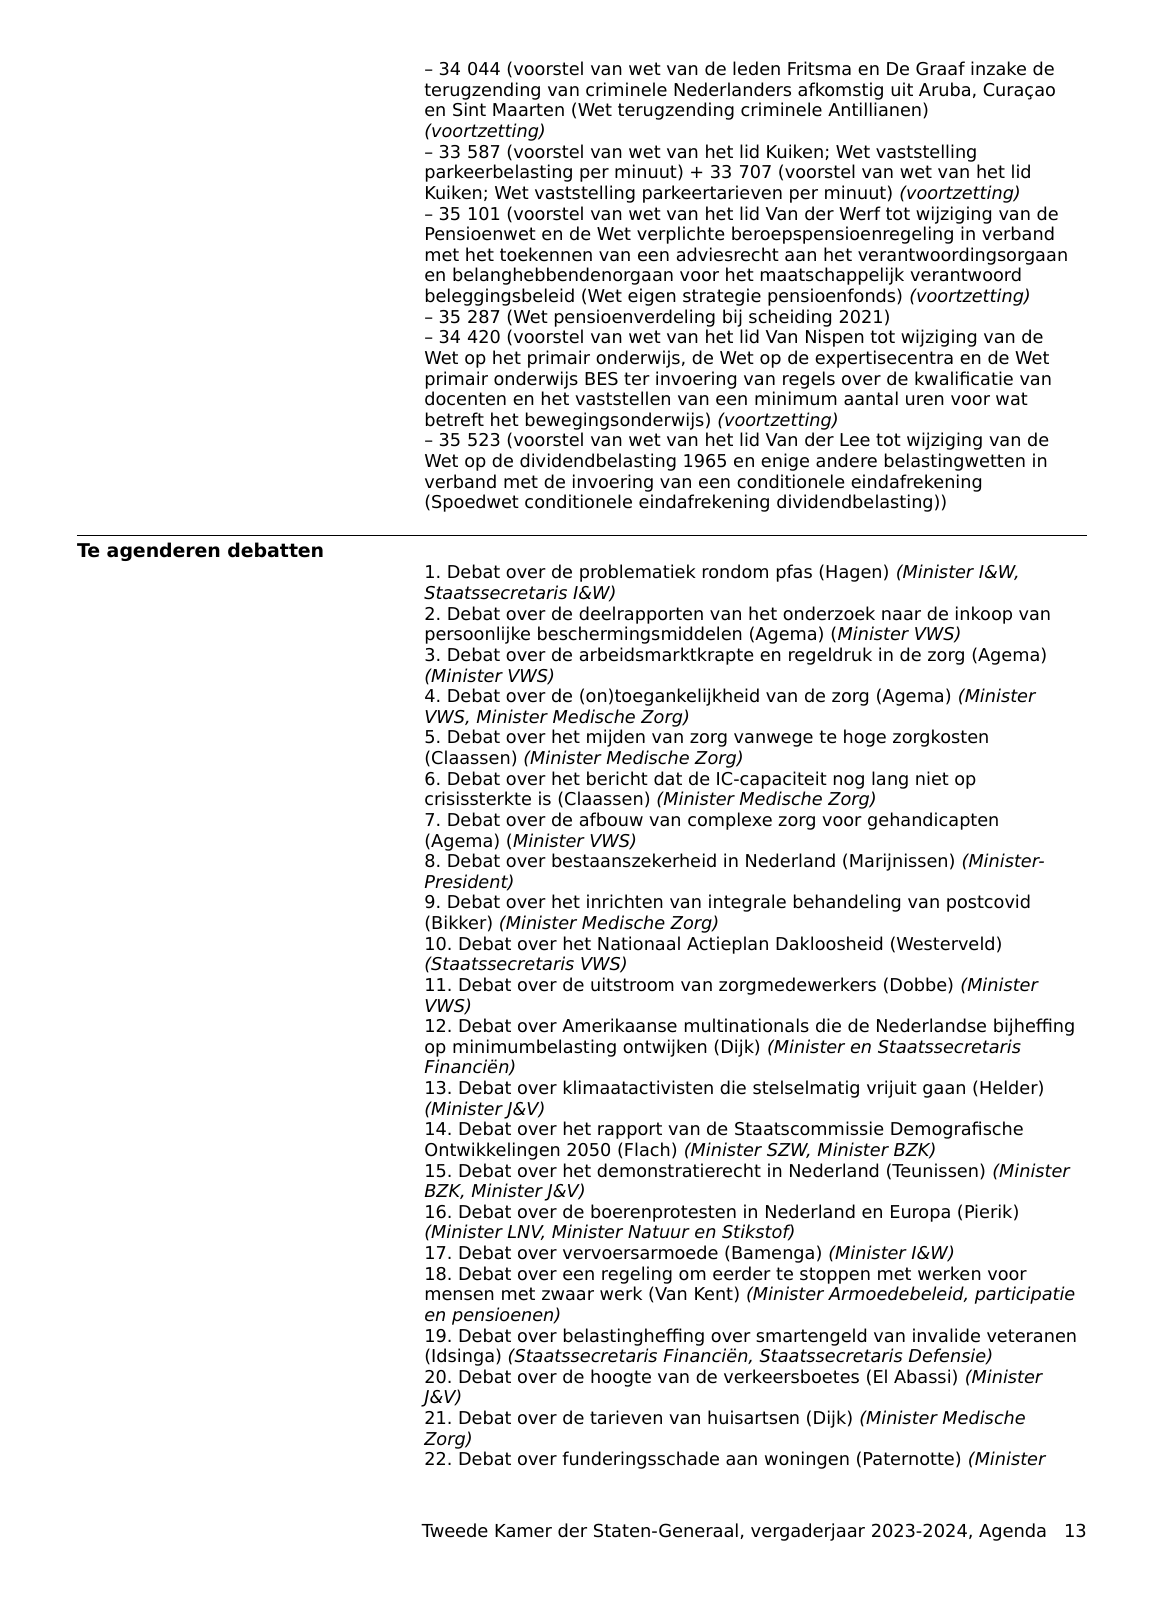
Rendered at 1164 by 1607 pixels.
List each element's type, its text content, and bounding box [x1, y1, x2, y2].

table_cell 6. Debat over het bericht dat de IC-capaciteit nog lang niet op crisissterkte is (Claassen) (Minister Medische Zorg) [418, 769, 1087, 810]
table_cell [77, 1449, 401, 1470]
table_cell [401, 1408, 418, 1449]
table_cell [77, 1326, 401, 1367]
table_cell [77, 204, 401, 307]
table_cell [77, 59, 401, 121]
table_cell [77, 1119, 401, 1161]
table_cell – 35 101 (voorstel van wet van het lid Van der Werf tot wijziging van de Pensioenwet en de Wet verplichte beroepspensioenregeling in verband met het toekennen van een adviesrecht aan het verantwoordingsorgaan en belanghebbendenorgaan voor het maatschappelijk verantwoord beleggingsbeleid (Wet eigen strategie pensioenfonds) (voortzetting) [418, 204, 1087, 307]
table_cell [77, 645, 401, 686]
table_cell [77, 327, 401, 430]
table_cell 14. Debat over het rapport van de Staatscommissie Demografische Ontwikkelingen 2050 (Flach) (Minister SZW, Minister BZK) [418, 1119, 1087, 1161]
table_cell [401, 1119, 418, 1161]
table_cell 1. Debat over de problematiek rondom pfas (Hagen) (Minister I&W, Staatssecretaris I&W) [418, 563, 1087, 604]
table_cell – 34 420 (voorstel van wet van het lid Van Nispen tot wijziging van de Wet op het primair onderwijs, de Wet op de expertisecentra en de Wet primair onderwijs BES ter invoering van regels over de kwalificatie van docenten en het vaststellen van een minimum aantal uren voor wat betreft het bewegingsonderwijs) (voortzetting) [418, 327, 1087, 430]
table_cell – 35 287 (Wet pensioenverdeling bij scheiding 2021) [418, 307, 1087, 327]
table_cell 11. Debat over de uitstroom van zorgmedewerkers (Dobbe) (Minister VWS) [418, 975, 1087, 1016]
table_cell [77, 142, 401, 203]
table_cell [77, 563, 401, 604]
table_cell [401, 810, 418, 851]
table_cell [401, 769, 418, 810]
table_cell 16. Debat over de boerenprotesten in Nederland en Europa (Pierik) (Minister LNV, Minister Natuur en Stikstof) [418, 1202, 1087, 1243]
table_cell [77, 893, 401, 934]
table_cell [401, 1161, 418, 1202]
table_cell [401, 204, 418, 307]
table_cell 7. Debat over de afbouw van complexe zorg voor gehandicapten (Agema) (Minister VWS) [418, 810, 1087, 851]
table_cell 18. Debat over een regeling om eerder te stoppen met werken voor mensen met zwaar werk (Van Kent) (Minister Armoedebeleid, participatie en pensioenen) [418, 1264, 1087, 1326]
table_cell [401, 430, 418, 513]
table_cell 22. Debat over funderingsschade aan woningen (Paternotte) (Minister [418, 1449, 1087, 1470]
table_cell [401, 1367, 418, 1408]
table_cell [77, 1016, 401, 1078]
table_cell [401, 59, 418, 121]
table_cell [401, 1243, 418, 1264]
table_cell [77, 307, 401, 327]
table_cell [77, 1264, 401, 1326]
table_cell [401, 121, 418, 142]
table_cell [401, 934, 418, 975]
table_cell [77, 430, 401, 513]
table_cell [77, 975, 401, 1016]
table_header Te agenderen debatten [77, 536, 401, 562]
table_cell 21. Debat over de tarieven van huisartsen (Dijk) (Minister Medische Zorg) [418, 1408, 1087, 1449]
table_cell [401, 686, 418, 727]
table_cell [401, 604, 418, 645]
table_cell 19. Debat over belastingheffing over smartengeld van invalide veteranen (Idsinga) (Staatssecretaris Financiën, Staatssecretaris Defensie) [418, 1326, 1087, 1367]
table_cell [77, 1078, 401, 1119]
table_cell [77, 1367, 401, 1408]
table_cell [401, 975, 418, 1016]
table_cell [401, 563, 418, 604]
table_cell [77, 604, 401, 645]
table_cell – 35 523 (voorstel van wet van het lid Van der Lee tot wijziging van de Wet op de dividendbelasting 1965 en enige andere belastingwetten in verband met de invoering van een conditionele eindafrekening (Spoedwet conditionele eindafrekening dividendbelasting)) [418, 430, 1087, 513]
table_cell 8. Debat over bestaanszekerheid in Nederland (Marijnissen) (Minister-President) [418, 851, 1087, 892]
table_cell [77, 1243, 401, 1264]
table_cell [401, 728, 418, 769]
table_cell 3. Debat over de arbeidsmarktkrapte en regeldruk in de zorg (Agema) (Minister VWS) [418, 645, 1087, 686]
table_cell [401, 1016, 418, 1078]
table_header [418, 536, 1087, 562]
table_cell [77, 934, 401, 975]
table_cell 9. Debat over het inrichten van integrale behandeling van postcovid (Bikker) (Minister Medische Zorg) [418, 893, 1087, 934]
table_cell [77, 810, 401, 851]
table_cell (voortzetting) [418, 121, 1087, 142]
table_cell [401, 645, 418, 686]
table_cell [401, 1202, 418, 1243]
table_cell 4. Debat over de (on)toegankelijkheid van de zorg (Agema) (Minister VWS, Minister Medische Zorg) [418, 686, 1087, 727]
table_cell – 34 044 (voorstel van wet van de leden Fritsma en De Graaf inzake de terugzending van criminele Nederlanders afkomstig uit Aruba, Curaçao en Sint Maarten (Wet terugzending criminele Antillianen) [418, 59, 1087, 121]
table_cell [401, 1078, 418, 1119]
table_cell [77, 728, 401, 769]
table_cell 2. Debat over de deelrapporten van het onderzoek naar de inkoop van persoonlijke beschermingsmiddelen (Agema) (Minister VWS) [418, 604, 1087, 645]
table_cell [77, 1161, 401, 1202]
table_cell [401, 307, 418, 327]
table_cell 10. Debat over het Nationaal Actieplan Dakloosheid (Westerveld) (Staatssecretaris VWS) [418, 934, 1087, 975]
table_cell 17. Debat over vervoersarmoede (Bamenga) (Minister I&W) [418, 1243, 1087, 1264]
table_cell [77, 769, 401, 810]
table_cell [401, 893, 418, 934]
table_cell [401, 1264, 418, 1326]
table_cell [77, 1202, 401, 1243]
table_cell [401, 851, 418, 892]
table_cell [401, 142, 418, 203]
table_cell [77, 1408, 401, 1449]
table_cell 12. Debat over Amerikaanse multinationals die de Nederlandse bijheffing op minimumbelasting ontwijken (Dijk) (Minister en Staatssecretaris Financiën) [418, 1016, 1087, 1078]
table_cell 15. Debat over het demonstratierecht in Nederland (Teunissen) (Minister BZK, Minister J&V) [418, 1161, 1087, 1202]
table_cell – 33 587 (voorstel van wet van het lid Kuiken; Wet vaststelling parkeerbelasting per minuut) + 33 707 (voorstel van wet van het lid Kuiken; Wet vaststelling parkeertarieven per minuut) (voortzetting) [418, 142, 1087, 203]
table_cell 13. Debat over klimaatactivisten die stelselmatig vrijuit gaan (Helder) (Minister J&V) [418, 1078, 1087, 1119]
table_header [401, 536, 418, 562]
table_cell 20. Debat over de hoogte van de verkeersboetes (El Abassi) (Minister J&V) [418, 1367, 1087, 1408]
table_cell 5. Debat over het mijden van zorg vanwege te hoge zorgkosten (Claassen) (Minister Medische Zorg) [418, 728, 1087, 769]
table_cell [401, 1449, 418, 1470]
table_cell [401, 327, 418, 430]
table_cell [77, 851, 401, 892]
table_cell [77, 121, 401, 142]
table_cell [77, 686, 401, 727]
table_cell [401, 1326, 418, 1367]
